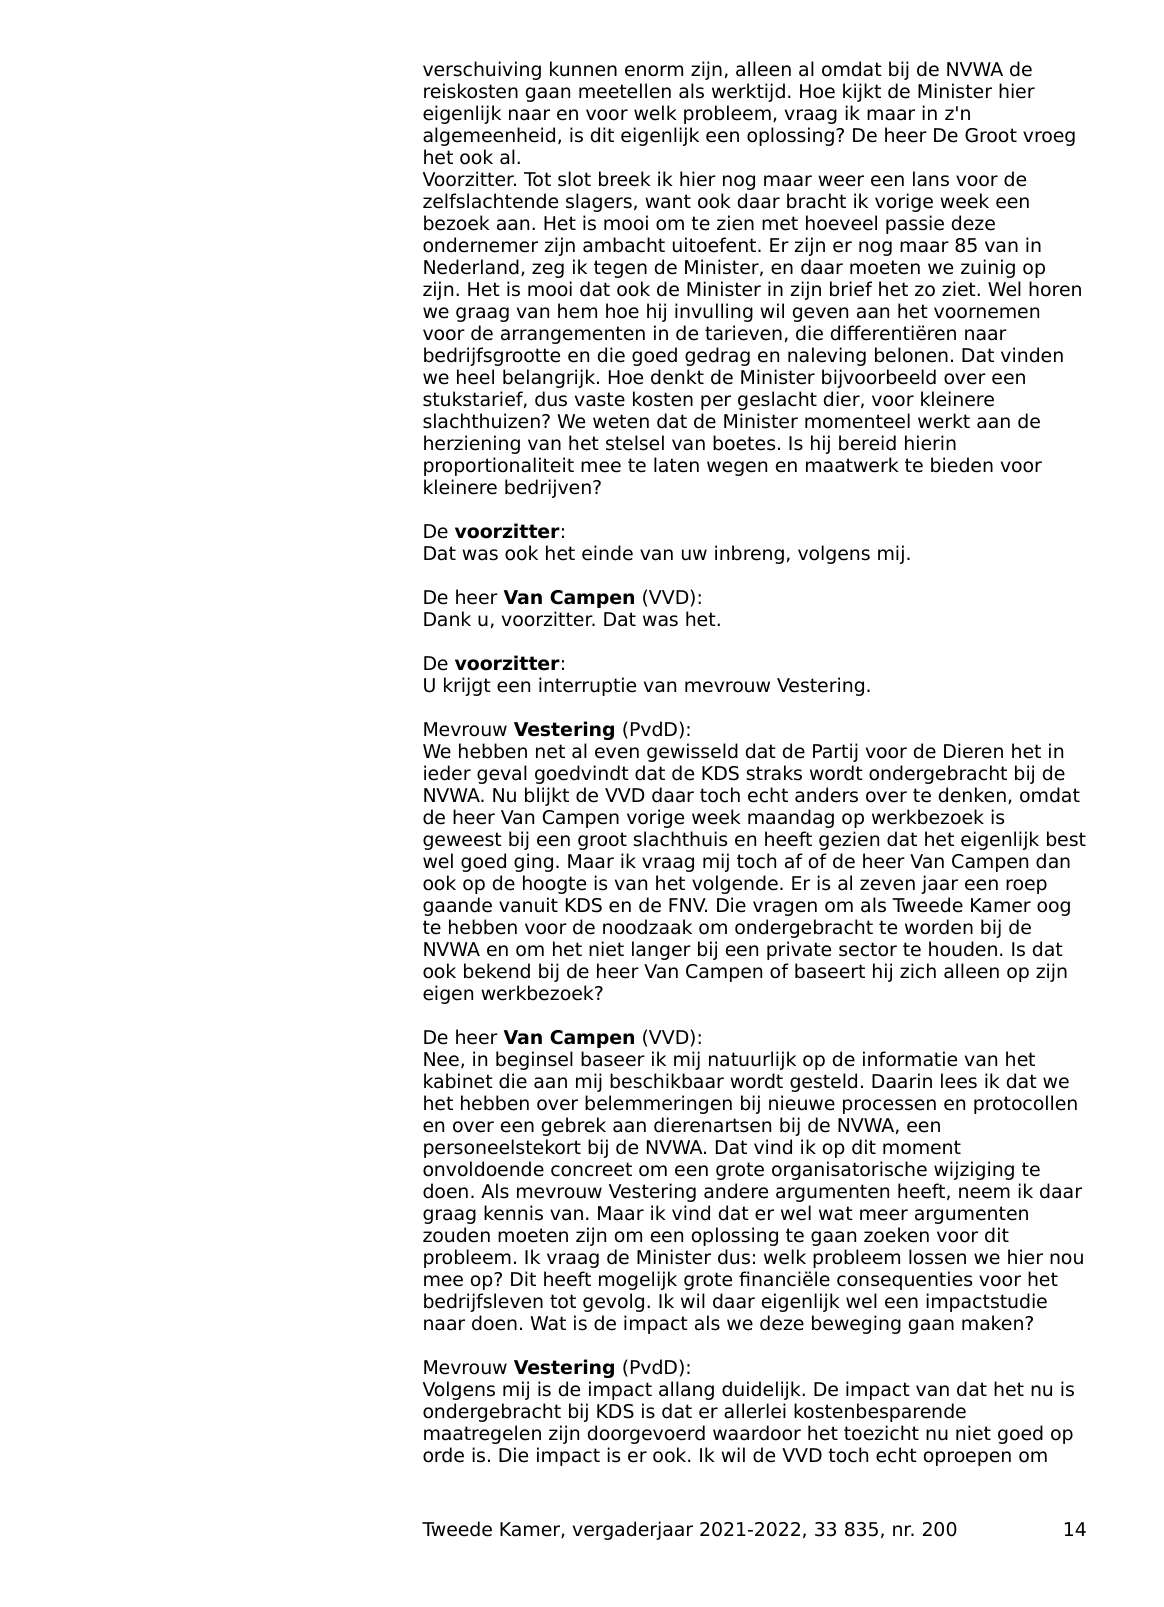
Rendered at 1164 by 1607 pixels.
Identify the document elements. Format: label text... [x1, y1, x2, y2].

text Mevrouw Vestering (PvdD): [422, 719, 1087, 741]
text Nee, in beginsel baseer ik mij natuurlijk op de informatie van het kabinet die aan mij beschikbaar wordt gesteld. Daarin lees ik dat we het hebben over belemmeringen bij nieuwe processen en protocollen en over een gebrek aan dierenartsen bij de NVWA, een personeelstekort bij de NVWA. Dat vind ik op dit moment onvoldoende concreet om een grote organisatorische wijziging te doen. Als mevrouw Vestering andere argumenten heeft, neem ik daar graag kennis van. Maar ik vind dat er wel wat meer argumenten zouden moeten zijn om een oplossing te gaan zoeken voor dit probleem. Ik vraag de Minister dus: welk probleem lossen we hier nou mee op? Dit heeft mogelijk grote financiële consequenties voor het bedrijfsleven tot gevolg. Ik wil daar eigenlijk wel een impactstudie naar doen. Wat is de impact als we deze beweging gaan maken? [422, 1049, 1087, 1335]
text Dat was ook het einde van uw inbreng, volgens mij. [422, 543, 1087, 565]
text We hebben net al even gewisseld dat de Partij voor de Dieren het in ieder geval goedvindt dat de KDS straks wordt ondergebracht bij de NVWA. Nu blijkt de VVD daar toch echt anders over te denken, omdat de heer Van Campen vorige week maandag op werkbezoek is geweest bij een groot slachthuis en heeft gezien dat het eigenlijk best wel goed ging. Maar ik vraag mij toch af of de heer Van Campen dan ook op de hoogte is van het volgende. Er is al zeven jaar een roep gaande vanuit KDS en de FNV. Die vragen om als Tweede Kamer oog te hebben voor de noodzaak om ondergebracht te worden bij de NVWA en om het niet langer bij een private sector te houden. Is dat ook bekend bij de heer Van Campen of baseert hij zich alleen op zijn eigen werkbezoek? [422, 741, 1087, 1005]
text verschuiving kunnen enorm zijn, alleen al omdat bij de NVWA de reiskosten gaan meetellen als werktijd. Hoe kijkt de Minister hier eigenlijk naar en voor welk probleem, vraag ik maar in z'n algemeenheid, is dit eigenlijk een oplossing? De heer De Groot vroeg het ook al. [422, 59, 1087, 169]
text Dank u, voorzitter. Dat was het. [422, 609, 1087, 631]
text Voorzitter. Tot slot breek ik hier nog maar weer een lans voor de zelfslachtende slagers, want ook daar bracht ik vorige week een bezoek aan. Het is mooi om te zien met hoeveel passie deze ondernemer zijn ambacht uitoefent. Er zijn er nog maar 85 van in Nederland, zeg ik tegen de Minister, en daar moeten we zuinig op zijn. Het is mooi dat ook de Minister in zijn brief het zo ziet. Wel horen we graag van hem hoe hij invulling wil geven aan het voornemen voor de arrangementen in de tarieven, die differentiëren naar bedrijfsgrootte en die goed gedrag en naleving belonen. Dat vinden we heel belangrijk. Hoe denkt de Minister bijvoorbeeld over een stukstarief, dus vaste kosten per geslacht dier, voor kleinere slachthuizen? We weten dat de Minister momenteel werkt aan de herziening van het stelsel van boetes. Is hij bereid hierin proportionaliteit mee te laten wegen en maatwerk te bieden voor kleinere bedrijven? [422, 169, 1087, 499]
text Mevrouw Vestering (PvdD): [422, 1357, 1087, 1379]
text Volgens mij is de impact allang duidelijk. De impact van dat het nu is ondergebracht bij KDS is dat er allerlei kostenbesparende maatregelen zijn doorgevoerd waardoor het toezicht nu niet goed op orde is. Die impact is er ook. Ik wil de VVD toch echt oproepen om [422, 1379, 1087, 1467]
text U krijgt een interruptie van mevrouw Vestering. [422, 675, 1087, 697]
text De heer Van Campen (VVD): [422, 1027, 1087, 1049]
text De voorzitter: [422, 521, 1087, 543]
text De voorzitter: [422, 653, 1087, 675]
text De heer Van Campen (VVD): [422, 587, 1087, 609]
